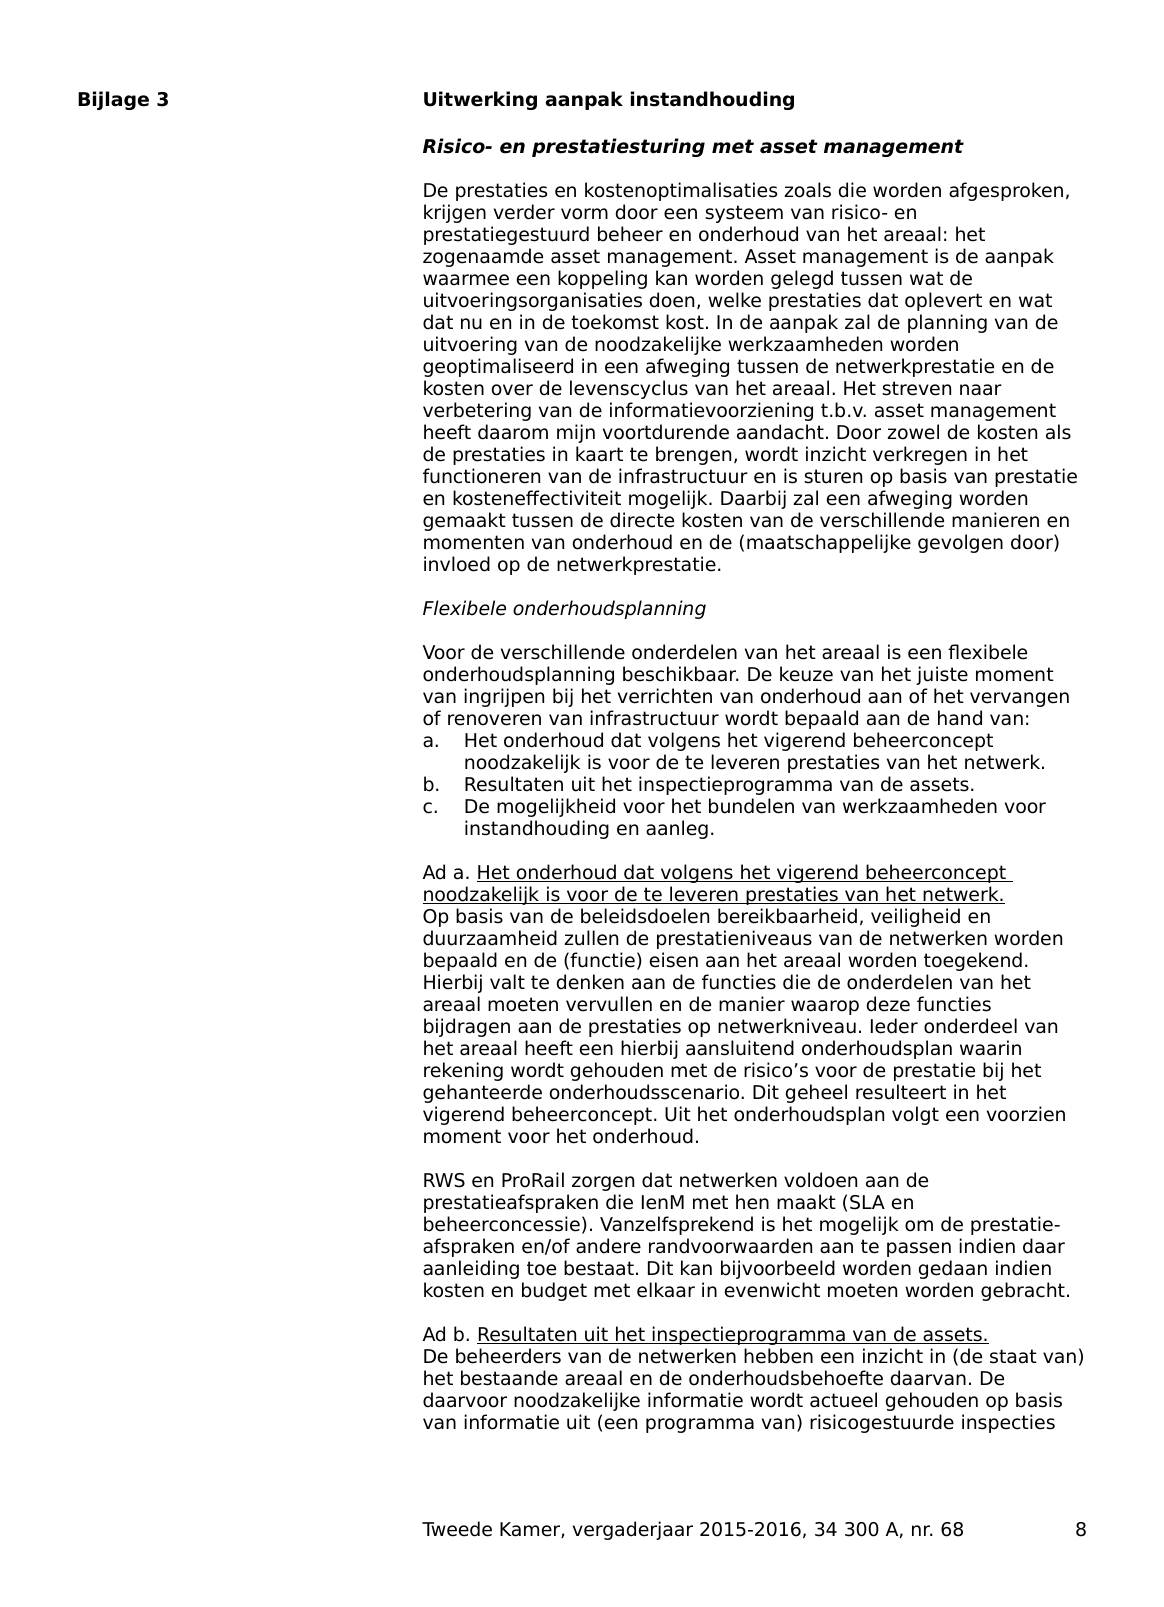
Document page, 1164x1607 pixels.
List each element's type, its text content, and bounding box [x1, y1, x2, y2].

subtitle Risico- en prestatiesturing met asset management [422, 136, 1087, 158]
subtitle Bijlage 3 Uitwerking aanpak instandhouding [77, 89, 1087, 111]
text RWS en ProRail zorgen dat netwerken voldoen aan de prestatieafspraken die IenM met hen maakt (SLA en beheerconcessie). Vanzelfsprekend is het mogelijk om de prestatie- afspraken en/of andere randvoorwaarden aan te passen indien daar aanleiding toe bestaat. Dit kan bijvoorbeeld worden gedaan indien kosten en budget met elkaar in evenwicht moeten worden gebracht. [422, 1170, 1087, 1302]
text c. De mogelijkheid voor het bundelen van werkzaamheden voor instandhouding en aanleg. [422, 796, 1087, 840]
text De beheerders van de netwerken hebben een inzicht in (de staat van) het bestaande areaal en de onderhoudsbehoefte daarvan. De daarvoor noodzakelijke informatie wordt actueel gehouden op basis van informatie uit (een programma van) risicogestuurde inspecties [422, 1346, 1087, 1434]
text a. Het onderhoud dat volgens het vigerend beheerconcept noodzakelijk is voor de te leveren prestaties van het netwerk. [422, 730, 1087, 774]
text Ad b. Resultaten uit het inspectieprogramma van de assets. [422, 1324, 1087, 1346]
subtitle Flexibele onderhoudsplanning [422, 598, 1087, 620]
text Ad a. Het onderhoud dat volgens het vigerend beheerconcept noodzakelijk is voor de te leveren prestaties van het netwerk. [422, 862, 1087, 906]
text Voor de verschillende onderdelen van het areaal is een flexibele onderhoudsplanning beschikbaar. De keuze van het juiste moment van ingrijpen bij het verrichten van onderhoud aan of het vervangen of renoveren van infrastructuur wordt bepaald aan de hand van: [422, 642, 1087, 730]
text Op basis van de beleidsdoelen bereikbaarheid, veiligheid en duurzaamheid zullen de prestatieniveaus van de netwerken worden bepaald en de (functie) eisen aan het areaal worden toegekend. Hierbij valt te denken aan de functies die de onderdelen van het areaal moeten vervullen en de manier waarop deze functies bijdragen aan de prestaties op netwerkniveau. Ieder onderdeel van het areaal heeft een hierbij aansluitend onderhoudsplan waarin rekening wordt gehouden met de risico’s voor de prestatie bij het gehanteerde onderhoudsscenario. Dit geheel resulteert in het vigerend beheerconcept. Uit het onderhoudsplan volgt een voorzien moment voor het onderhoud. [422, 906, 1087, 1148]
text De prestaties en kostenoptimalisaties zoals die worden afgesproken, krijgen verder vorm door een systeem van risico- en prestatiegestuurd beheer en onderhoud van het areaal: het zogenaamde asset management. Asset management is de aanpak waarmee een koppeling kan worden gelegd tussen wat de uitvoeringsorganisaties doen, welke prestaties dat oplevert en wat dat nu en in de toekomst kost. In de aanpak zal de planning van de uitvoering van de noodzakelijke werkzaamheden worden geoptimaliseerd in een afweging tussen de netwerkprestatie en de kosten over de levenscyclus van het areaal. Het streven naar verbetering van de informatievoorziening t.b.v. asset management heeft daarom mijn voortdurende aandacht. Door zowel de kosten als de prestaties in kaart te brengen, wordt inzicht verkregen in het functioneren van de infrastructuur en is sturen op basis van prestatie en kosteneffectiviteit mogelijk. Daarbij zal een afweging worden gemaakt tussen de directe kosten van de verschillende manieren en momenten van onderhoud en de (maatschappelijke gevolgen door) invloed op de netwerkprestatie. [422, 180, 1087, 576]
text b. Resultaten uit het inspectieprogramma van de assets. [422, 774, 1087, 796]
